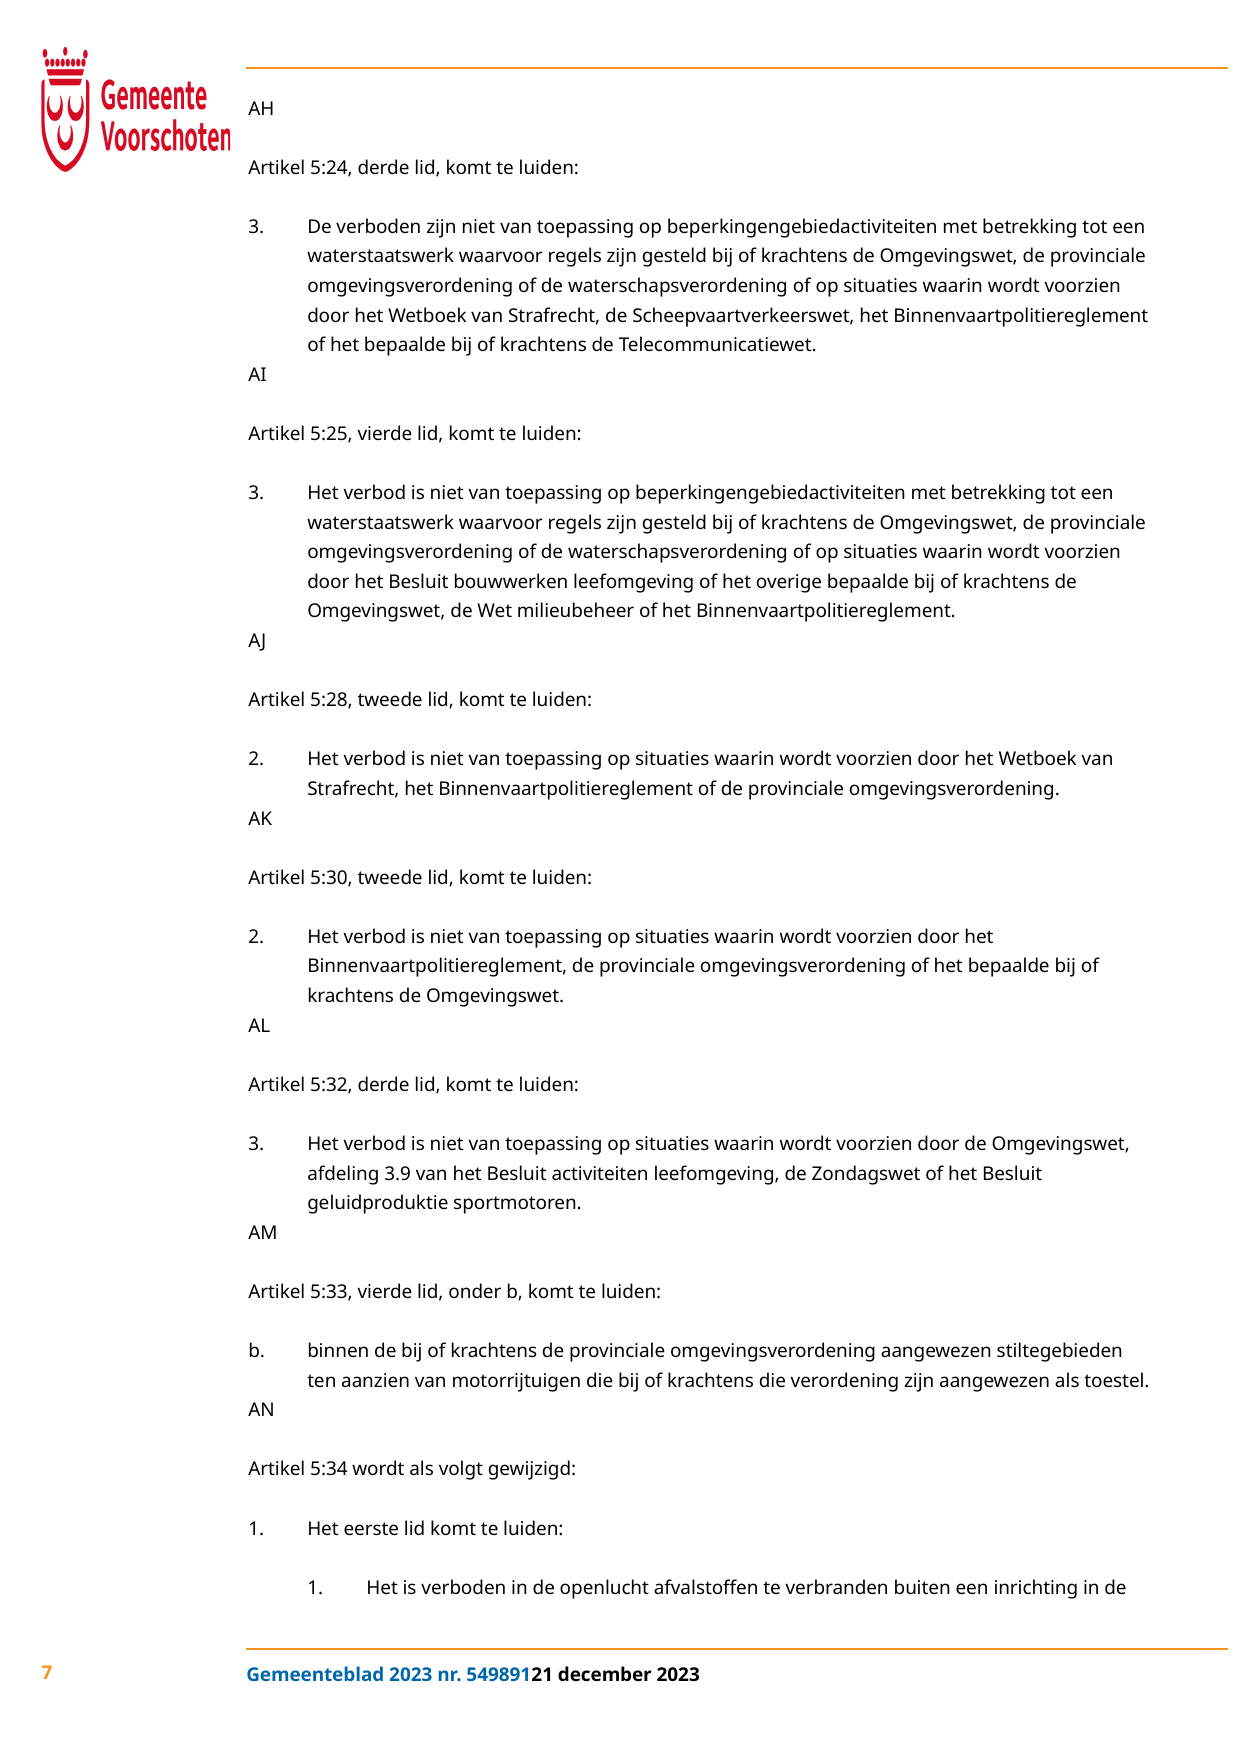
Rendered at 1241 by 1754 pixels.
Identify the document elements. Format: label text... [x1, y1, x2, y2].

text AL [248, 1012, 1152, 1038]
list Het verbod is niet van toepassing op situaties waarin wordt voorzien door de Omgevingswet, afdeling 3.9 van het Besluit activiteiten leefomgeving, de Zondagswet of het Besluit geluidproduktie sportmotoren. [248, 1130, 1152, 1215]
text AK [248, 805, 1152, 831]
text AM [248, 1219, 1152, 1245]
text Artikel 5:33, vierde lid, onder b, komt te luiden: [248, 1278, 1152, 1304]
text Artikel 5:28, tweede lid, komt te luiden: [248, 686, 1152, 712]
text Artikel 5:24, derde lid, komt te luiden: [248, 154, 1152, 180]
picture [41, 47, 231, 172]
list binnen de bij of krachtens de provinciale omgevingsverordening aangewezen stiltegebieden ten aanzien van motorrijtuigen die bij of krachtens die verordening zijn aangewezen als toestel. [248, 1337, 1152, 1393]
list Het verbod is niet van toepassing op situaties waarin wordt voorzien door het Wetboek van Strafrecht, het Binnenvaartpolitiereglement of de provinciale omgevingsverordening. [248, 746, 1152, 801]
text AJ [248, 627, 1152, 653]
text AI [248, 361, 1152, 387]
text Artikel 5:30, tweede lid, komt te luiden: [248, 864, 1152, 890]
list Het verbod is niet van toepassing op beperkingengebiedactiviteiten met betrekking tot een waterstaatswerk waarvoor regels zijn gesteld bij of krachtens de Omgevingswet, de provinciale omgevingsverordening of de waterschapsverordening of op situaties waarin wordt voorzien door het Besluit bouwwerken leefomgeving of het overige bepaalde bij of krachtens de Omgevingswet, de Wet milieubeheer of het Binnenvaartpolitiereglement. [248, 479, 1152, 623]
list De verboden zijn niet van toepassing op beperkingengebiedactiviteiten met betrekking tot een waterstaatswerk waarvoor regels zijn gesteld bij of krachtens de Omgevingswet, de provinciale omgevingsverordening of de waterschapsverordening of op situaties waarin wordt voorzien door het Wetboek van Strafrecht, de Scheepvaartverkeerswet, het Binnenvaartpolitiereglement of het bepaalde bij of krachtens de Telecommunicatiewet. [248, 213, 1152, 357]
text Artikel 5:34 wordt als volgt gewijzigd: [248, 1456, 1152, 1481]
text AH [248, 95, 1152, 121]
list Het is verboden in de openlucht afvalstoffen te verbranden buiten een inrichting in de [307, 1574, 1152, 1600]
text AN [248, 1396, 1152, 1422]
list Het eerste lid komt te luiden: [248, 1515, 1152, 1541]
list Het verbod is niet van toepassing op situaties waarin wordt voorzien door het Binnenvaartpolitiereglement, de provinciale omgevingsverordening of het bepaalde bij of krachtens de Omgevingswet. [248, 923, 1152, 1008]
text Artikel 5:32, derde lid, komt te luiden: [248, 1071, 1152, 1097]
text Artikel 5:25, vierde lid, komt te luiden: [248, 420, 1152, 446]
